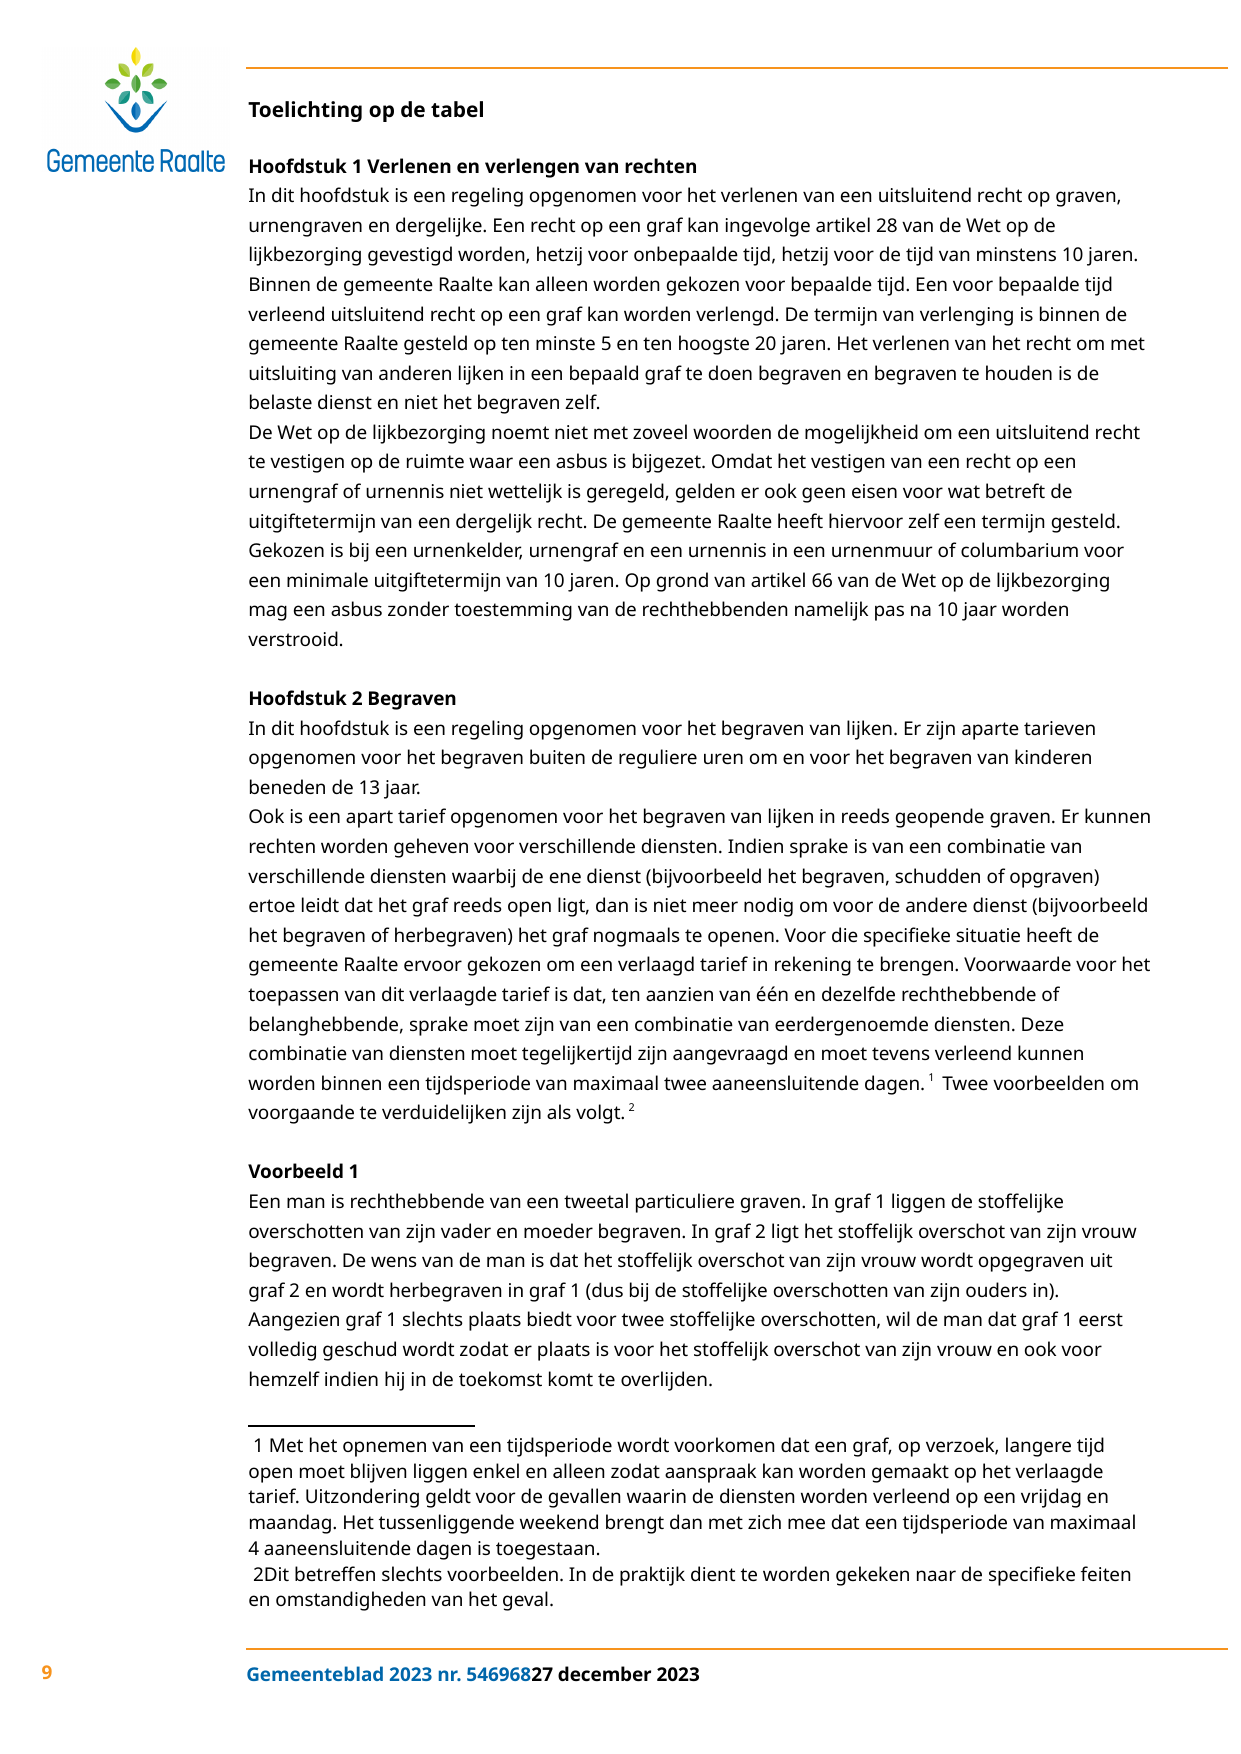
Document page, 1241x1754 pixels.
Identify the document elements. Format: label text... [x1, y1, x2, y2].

text Voorbeeld 1 [248, 1159, 1152, 1184]
text Hoofdstuk 1 Verlenen en verlengen van rechten [248, 153, 1152, 179]
text Hoofdstuk 2 Begraven [248, 685, 1152, 711]
text Toelichting op de tabel [248, 95, 1152, 123]
text Een man is rechthebbende van een tweetal particuliere graven. In graf 1 liggen de stoffelijke overschotten van zijn vader en moeder begraven. In graf 2 ligt het stoffelijk overschot van zijn vrouw begraven. De wens van de man is dat het stoffelijk overschot van zijn vrouw wordt opgegraven uit graf 2 en wordt herbegraven in graf 1 (dus bij de stoffelijke overschotten van zijn ouders in). Aangezien graf 1 slechts plaats biedt voor twee stoffelijke overschotten, wil de man dat graf 1 eerst volledig geschud wordt zodat er plaats is voor het stoffelijk overschot van zijn vrouw en ook voor hemzelf indien hij in de toekomst komt te overlijden. [248, 1188, 1152, 1392]
text Dit betreffen slechts voorbeelden. In de praktijk dient te worden gekeken naar de specifieke feiten en omstandigheden van het geval. [248, 1561, 1152, 1612]
text De Wet op de lijkbezorging noemt niet met zoveel woorden de mogelijkheid om een uitsluitend recht te vestigen op de ruimte waar een asbus is bijgezet. Omdat het vestigen van een recht op een urnengraf of urnennis niet wettelijk is geregeld, gelden er ook geen eisen voor wat betreft de uitgiftetermijn van een dergelijk recht. De gemeente Raalte heeft hiervoor zelf een termijn gesteld. Gekozen is bij een urnenkelder, urnengraf en een urnennis in een urnenmuur of columbarium voor een minimale uitgiftetermijn van 10 jaren. Op grond van artikel 66 van de Wet op de lijkbezorging mag een asbus zonder toestemming van de rechthebbenden namelijk pas na 10 jaar worden verstrooid. [248, 419, 1152, 652]
picture [41, 47, 231, 172]
text Met het opnemen van een tijdsperiode wordt voorkomen dat een graf, op verzoek, langere tijd open moet blijven liggen enkel en alleen zodat aanspraak kan worden gemaakt op het verlaagde tarief. Uitzondering geldt voor de gevallen waarin de diensten worden verleend op een vrijdag en maandag. Het tussenliggende weekend brengt dan met zich mee dat een tijdsperiode van maximaal 4 aaneensluitende dagen is toegestaan. [248, 1432, 1152, 1561]
text Ook is een apart tarief opgenomen voor het begraven van lijken in reeds geopende graven. Er kunnen rechten worden geheven voor verschillende diensten. Indien sprake is van een combinatie van verschillende diensten waarbij de ene dienst (bijvoorbeeld het begraven, schudden of opgraven) ertoe leidt dat het graf reeds open ligt, dan is niet meer nodig om voor de andere dienst (bijvoorbeeld het begraven of herbegraven) het graf nogmaals te openen. Voor die specifieke situatie heeft de gemeente Raalte ervoor gekozen om een verlaagd tarief in rekening te brengen. Voorwaarde voor het toepassen van dit verlaagde tarief is dat, ten aanzien van één en dezelfde rechthebbende of belanghebbende, sprake moet zijn van een combinatie van eerdergenoemde diensten. Deze combinatie van diensten moet tegelijkertijd zijn aangevraagd en moet tevens verleend kunnen worden binnen een tijdsperiode van maximaal twee aaneensluitende dagen. Twee voorbeelden om voorgaande te verduidelijken zijn als volgt. [248, 804, 1152, 1125]
text In dit hoofdstuk is een regeling opgenomen voor het begraven van lijken. Er zijn aparte tarieven opgenomen voor het begraven buiten de reguliere uren om en voor het begraven van kinderen beneden de 13 jaar. [248, 715, 1152, 800]
text In dit hoofdstuk is een regeling opgenomen voor het verlenen van een uitsluitend recht op graven, urnengraven en dergelijke. Een recht op een graf kan ingevolge artikel 28 van de Wet op de lijkbezorging gevestigd worden, hetzij voor onbepaalde tijd, hetzij voor de tijd van minstens 10 jaren. Binnen de gemeente Raalte kan alleen worden gekozen voor bepaalde tijd. Een voor bepaalde tijd verleend uitsluitend recht op een graf kan worden verlengd. De termijn van verlenging is binnen de gemeente Raalte gesteld op ten minste 5 en ten hoogste 20 jaren. Het verlenen van het recht om met uitsluiting van anderen lijken in een bepaald graf te doen begraven en begraven te houden is de belaste dienst en niet het begraven zelf. [248, 182, 1152, 415]
